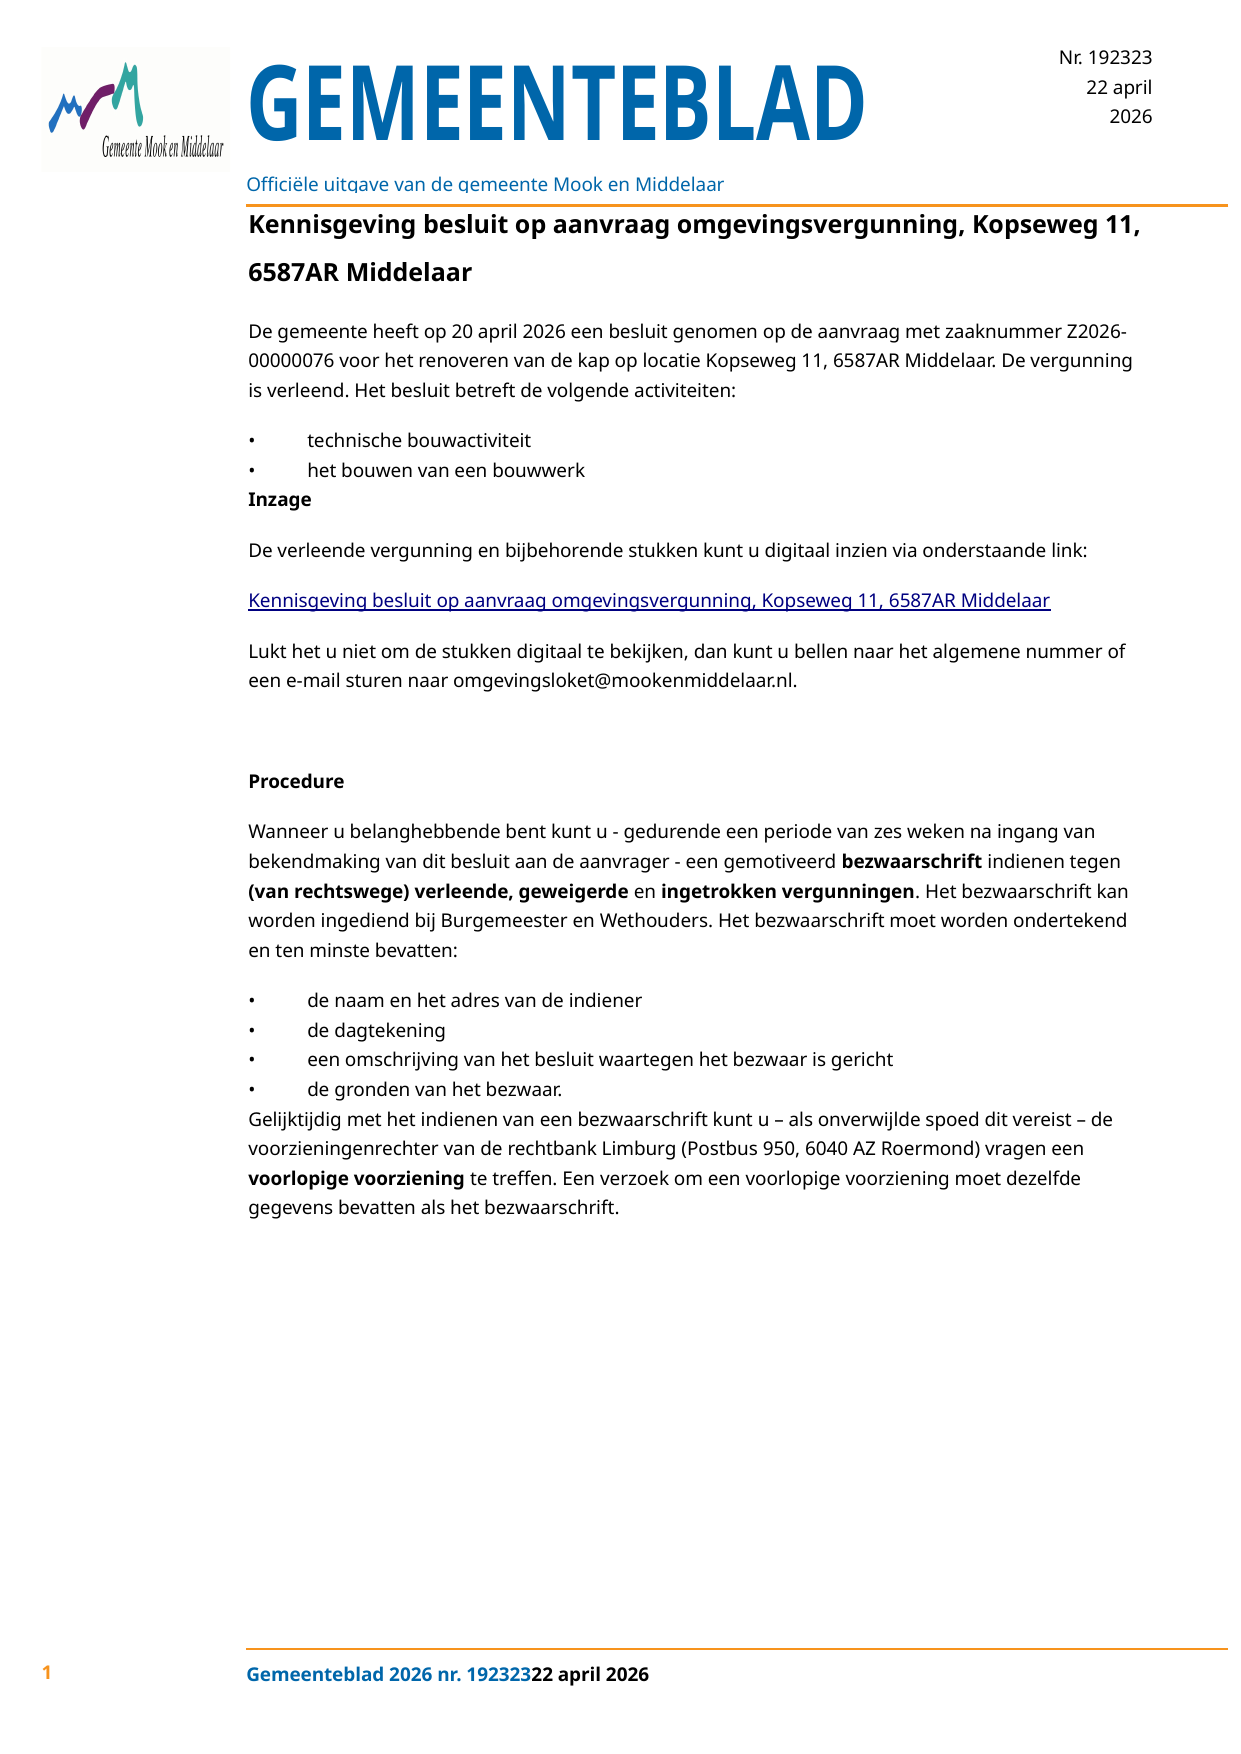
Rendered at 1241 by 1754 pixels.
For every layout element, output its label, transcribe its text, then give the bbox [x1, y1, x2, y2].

list een omschrijving van het besluit waartegen het bezwaar is gericht [248, 1047, 1152, 1072]
list de naam en het adres van de indiener [248, 987, 1152, 1013]
text Kennisgeving besluit op aanvraag omgevingsvergunning, Kopseweg 11, 6587AR Middelaar [248, 207, 1152, 288]
text Wanneer u belanghebbende bent kunt u - gedurende een periode van zes weken na ingang van bekendmaking van dit besluit aan de aanvrager - een gemotiveerd bezwaarschrift indienen tegen (van rechtswege) verleende, geweigerde en ingetrokken vergunningen. Het bezwaarschrift kan worden ingediend bij Burgemeester en Wethouders. Het bezwaarschrift moet worden ondertekend en ten minste bevatten: [248, 819, 1152, 963]
text Gelijktijdig met het indienen van een bezwaarschrift kunt u – als onverwijlde spoed dit vereist – de voorzieningenrechter van de rechtbank Limburg (Postbus 950, 6040 AZ Roermond) vragen een voorlopige voorziening te treffen. Een verzoek om een voorlopige voorziening moet dezelfde gegevens bevatten als het bezwaarschrift. [248, 1106, 1152, 1220]
text Kennisgeving besluit op aanvraag omgevingsvergunning, Kopseweg 11, 6587AR Middelaar [248, 587, 1152, 613]
list de gronden van het bezwaar. [248, 1076, 1152, 1102]
list technische bouwactiviteit [248, 427, 1152, 453]
text Inzage [248, 487, 1152, 512]
list het bouwen van een bouwwerk [248, 457, 1152, 483]
picture [41, 47, 231, 172]
text De verleende vergunning en bijbehorende stukken kunt u digitaal inzien via onderstaande link: [248, 537, 1152, 563]
text De gemeente heeft op 20 april 2026 een besluit genomen op de aanvraag met zaaknummer Z2026-00000076 voor het renoveren van de kap op locatie Kopseweg 11, 6587AR Middelaar. De vergunning is verleend. Het besluit betreft de volgende activiteiten: [248, 318, 1152, 403]
list de dagtekening [248, 1017, 1152, 1043]
text Procedure [248, 768, 1152, 794]
text Lukt het u niet om de stukken digitaal te bekijken, dan kunt u bellen naar het algemene nummer of een e-mail sturen naar omgevingsloket@mookenmiddelaar.nl. [248, 638, 1152, 693]
